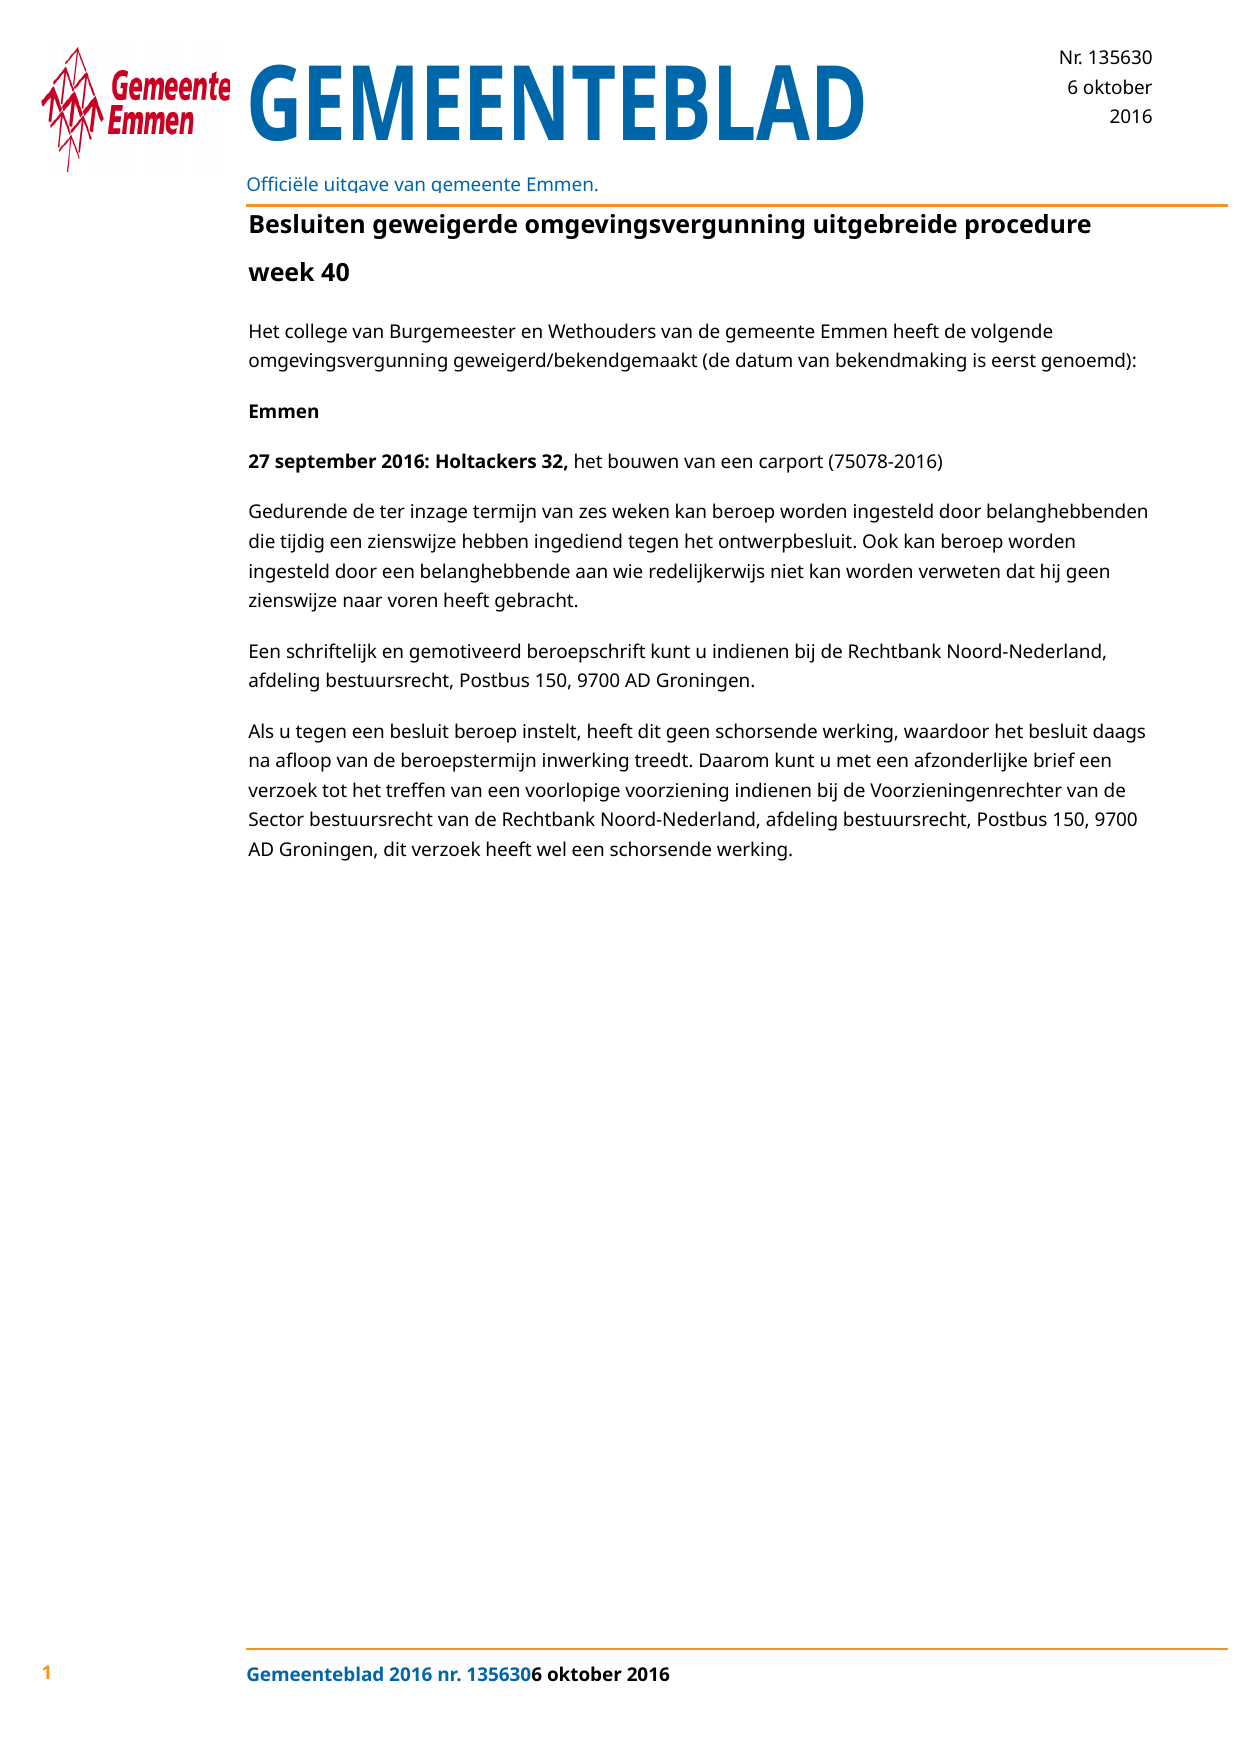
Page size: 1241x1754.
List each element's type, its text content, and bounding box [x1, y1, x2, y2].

picture [41, 47, 231, 172]
text Het college van Burgemeester en Wethouders van de gemeente Emmen heeft de volgende omgevingsvergunning geweigerd/bekendgemaakt (de datum van bekendmaking is eerst genoemd): [248, 318, 1152, 373]
text Gedurende de ter inzage termijn van zes weken kan beroep worden ingesteld door belanghebbenden die tijdig een zienswijze hebben ingediend tegen het ontwerpbesluit. Ook kan beroep worden ingesteld door een belanghebbende aan wie redelijkerwijs niet kan worden verweten dat hij geen zienswijze naar voren heeft gebracht. [248, 499, 1152, 613]
text 27 september 2016: Holtackers 32, het bouwen van een carport (75078-2016) [248, 448, 1152, 474]
text Een schriftelijk en gemotiveerd beroepschrift kunt u indienen bij de Rechtbank Noord-Nederland, afdeling bestuursrecht, Postbus 150, 9700 AD Groningen. [248, 638, 1152, 693]
text Als u tegen een besluit beroep instelt, heeft dit geen schorsende werking, waardoor het besluit daags na afloop van de beroepstermijn inwerking treedt. Daarom kunt u met een afzonderlijke brief een verzoek tot het treffen van een voorlopige voorziening indienen bij de Voorzieningenrechter van de Sector bestuursrecht van de Rechtbank Noord-Nederland, afdeling bestuursrecht, Postbus 150, 9700 AD Groningen, dit verzoek heeft wel een schorsende werking. [248, 718, 1152, 862]
text Emmen [248, 398, 1152, 424]
text Besluiten geweigerde omgevingsvergunning uitgebreide procedure week 40 [248, 207, 1152, 288]
